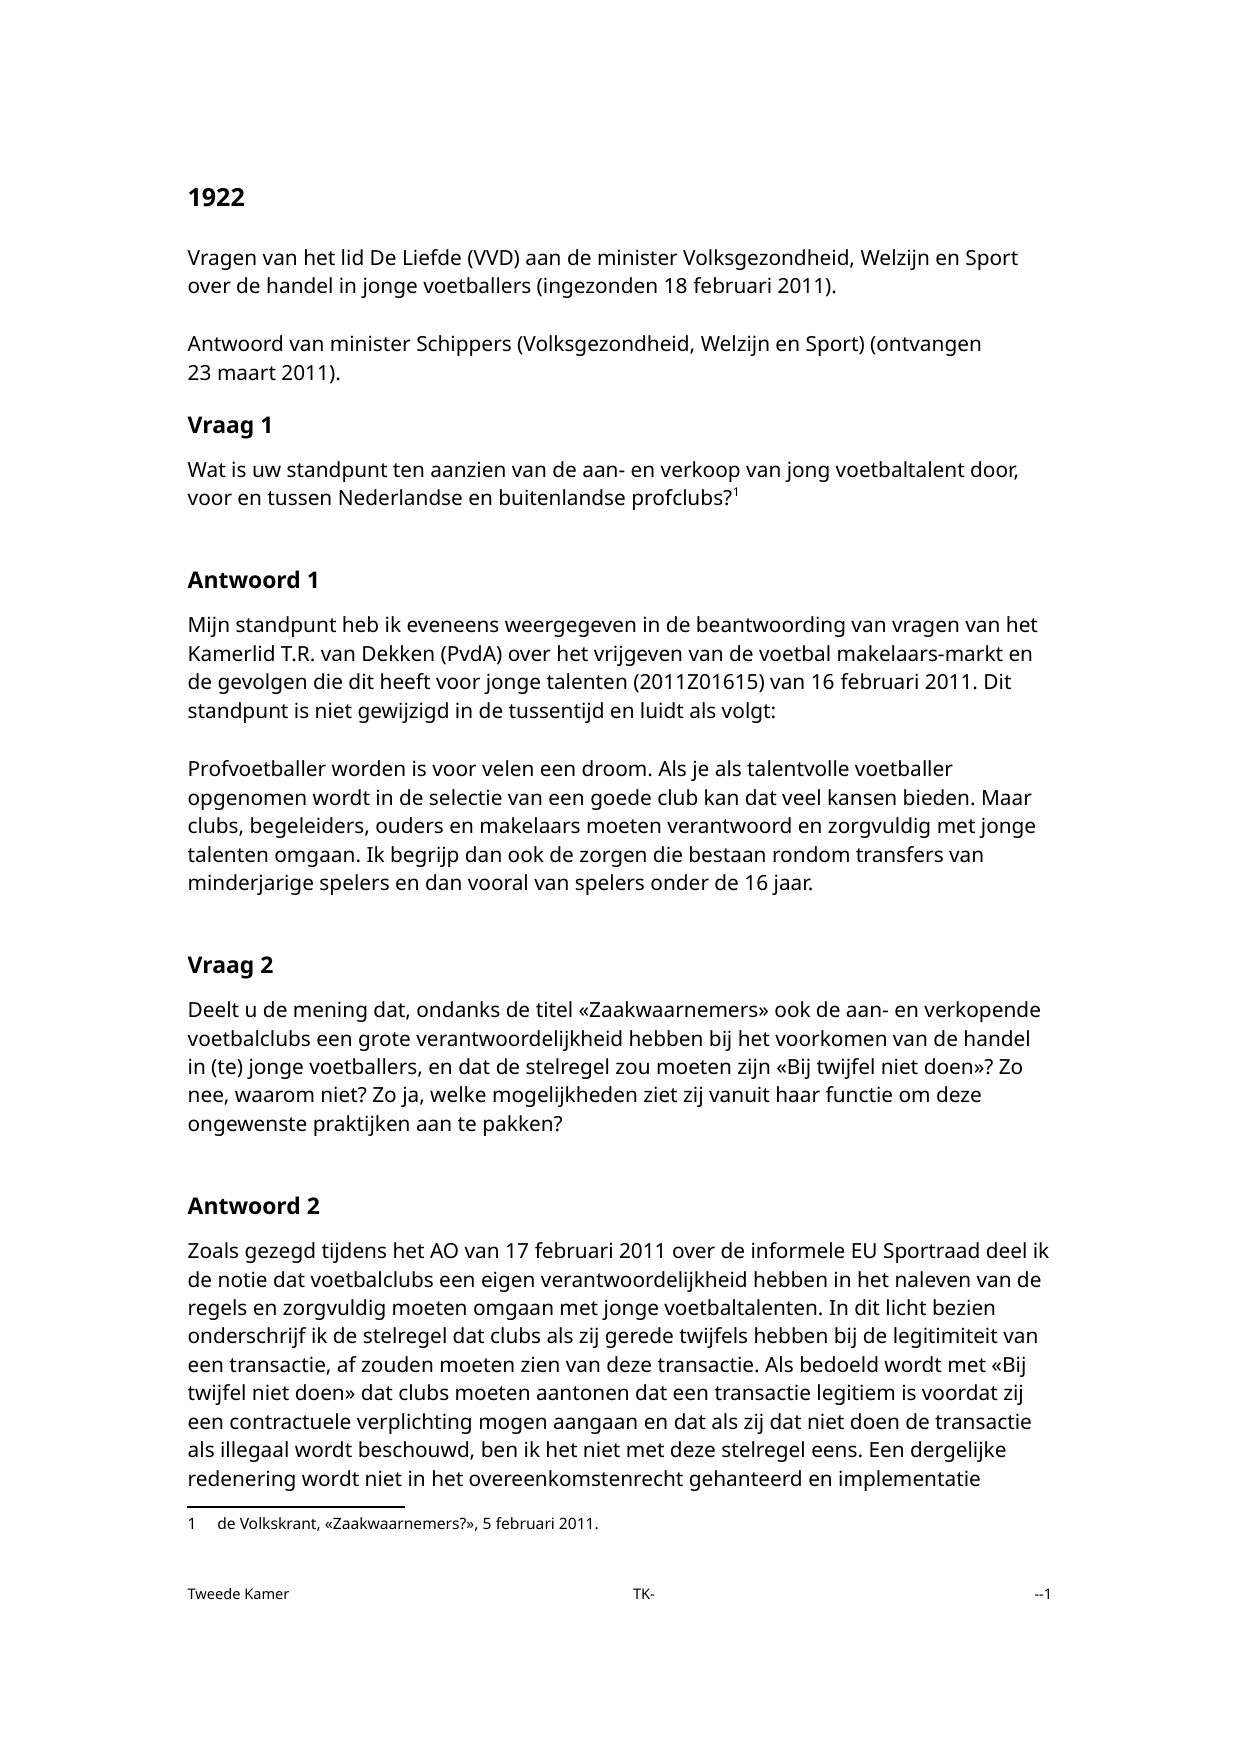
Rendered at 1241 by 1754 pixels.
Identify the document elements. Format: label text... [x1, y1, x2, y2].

text Wat is uw standpunt ten aanzien van de aan- en verkoop van jong voetbaltalent door, voor en tussen Nederlandse en buitenlandse profclubs? [187, 455, 1053, 512]
text Profvoetballer worden is voor velen een droom. Als je als talentvolle voetballer opgenomen wordt in de selectie van een goede club kan dat veel kansen bieden. Maar clubs, begeleiders, ouders en makelaars moeten verantwoord en zorgvuldig met jonge talenten omgaan. Ik begrijp dan ook de zorgen die bestaan rondom transfers van minderjarige spelers en dan vooral van spelers onder de 16 jaar. [187, 754, 1053, 897]
subtitle Vraag 1 [187, 409, 1053, 440]
text Zoals gezegd tijdens het AO van 17 februari 2011 over de informele EU Sportraad deel ik de notie dat voetbalclubs een eigen verantwoordelijkheid hebben in het naleven van de regels en zorgvuldig moeten omgaan met jonge voetbaltalenten. In dit licht bezien onderschrijf ik de stelregel dat clubs als zij gerede twijfels hebben bij de legitimiteit van een transactie, af zouden moeten zien van deze transactie. Als bedoeld wordt met «Bij twijfel niet doen» dat clubs moeten aantonen dat een transactie legitiem is voordat zij een contractuele verplichting mogen aangaan en dat als zij dat niet doen de transactie als illegaal wordt beschouwd, ben ik het niet met deze stelregel eens. Een dergelijke redenering wordt niet in het overeenkomstenrecht gehanteerd en implementatie [187, 1236, 1053, 1492]
text de Volkskrant, «Zaakwaarnemers?», 5 februari 2011. [187, 1506, 1053, 1534]
subtitle Vraag 2 [187, 949, 1053, 980]
text Deelt u de mening dat, ondanks de titel «Zaakwaarnemers» ook de aan- en verkopende voetbalclubs een grote verantwoordelijkheid hebben bij het voorkomen van de handel in (te) jonge voetballers, en dat de stelregel zou moeten zijn «Bij twijfel niet doen»? Zo nee, waarom niet? Zo ja, welke mogelijkheden ziet zij vanuit haar functie om deze ongewenste praktijken aan te pakken? [187, 995, 1053, 1137]
subtitle Antwoord 2 [187, 1190, 1053, 1221]
text Vragen van het lid De Liefde (VVD) aan de minister Volksgezondheid, Welzijn en Sport over de handel in jonge voetballers (ingezonden 18 februari 2011). [187, 243, 1053, 300]
text Mijn standpunt heb ik eveneens weergegeven in de beantwoording van vragen van het Kamerlid T.R. van Dekken (PvdA) over het vrijgeven van de voetbal makelaars-markt en de gevolgen die dit heeft voor jonge talenten (2011Z01615) van 16 februari 2011. Dit standpunt is niet gewijzigd in de tussentijd en luidt als volgt: [187, 611, 1053, 724]
text 1922 [187, 179, 1053, 213]
text Antwoord van minister Schippers (Volksgezondheid, Welzijn en Sport) (ontvangen 23 maart 2011). [187, 329, 1053, 386]
subtitle Antwoord 1 [187, 564, 1053, 596]
